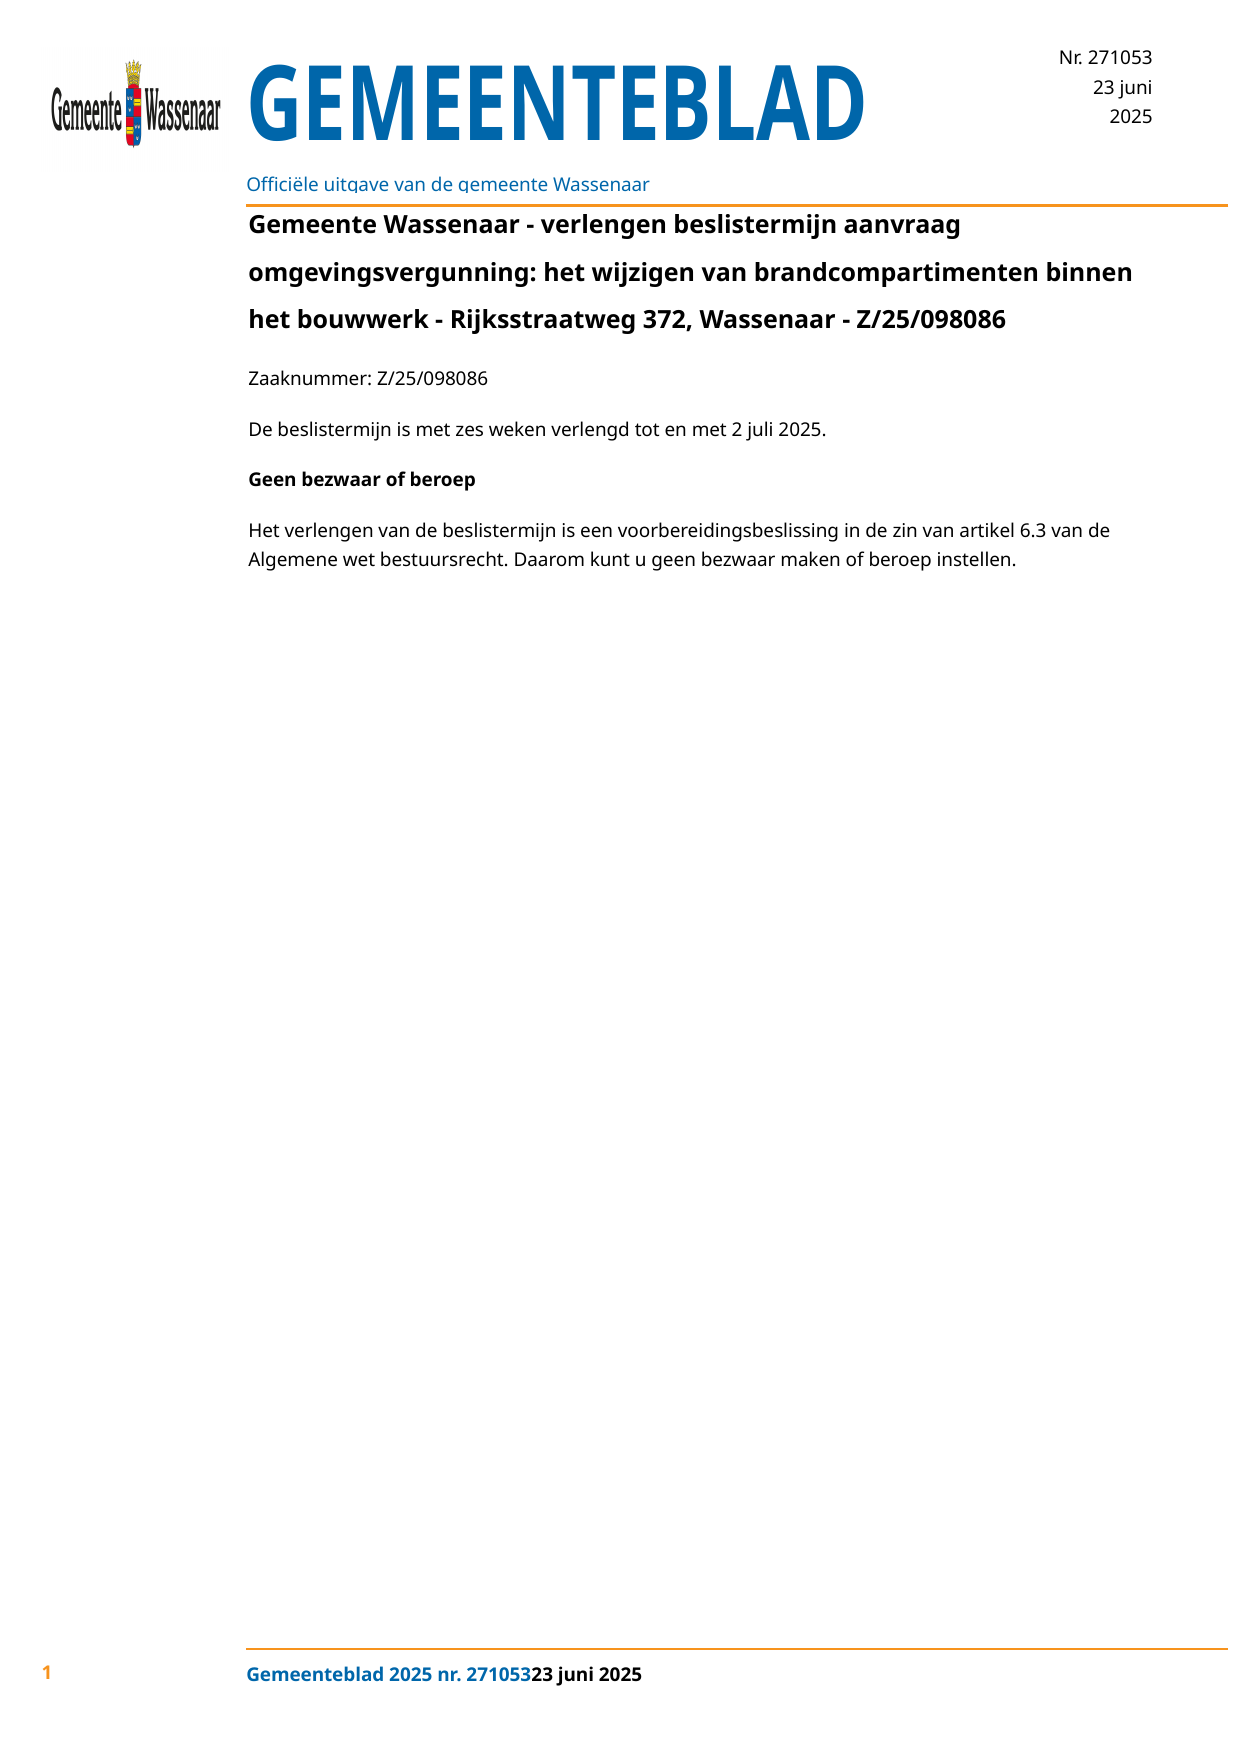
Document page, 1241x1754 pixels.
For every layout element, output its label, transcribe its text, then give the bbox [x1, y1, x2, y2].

text Geen bezwaar of beroep [248, 466, 1152, 492]
text De beslistermijn is met zes weken verlengd tot en met 2 juli 2025. [248, 416, 1152, 442]
text Het verlengen van de beslistermijn is een voorbereidingsbeslissing in de zin van artikel 6.3 van de Algemene wet bestuursrecht. Daarom kunt u geen bezwaar maken of beroep instellen. [248, 517, 1152, 572]
text Zaaknummer: Z/25/098086 [248, 366, 1152, 391]
picture [41, 47, 231, 172]
text Gemeente Wassenaar - verlengen beslistermijn aanvraag omgevingsvergunning: het wijzigen van brandcompartimenten binnen het bouwwerk - Rijksstraatweg 372, Wassenaar - Z/25/098086 [248, 207, 1152, 336]
